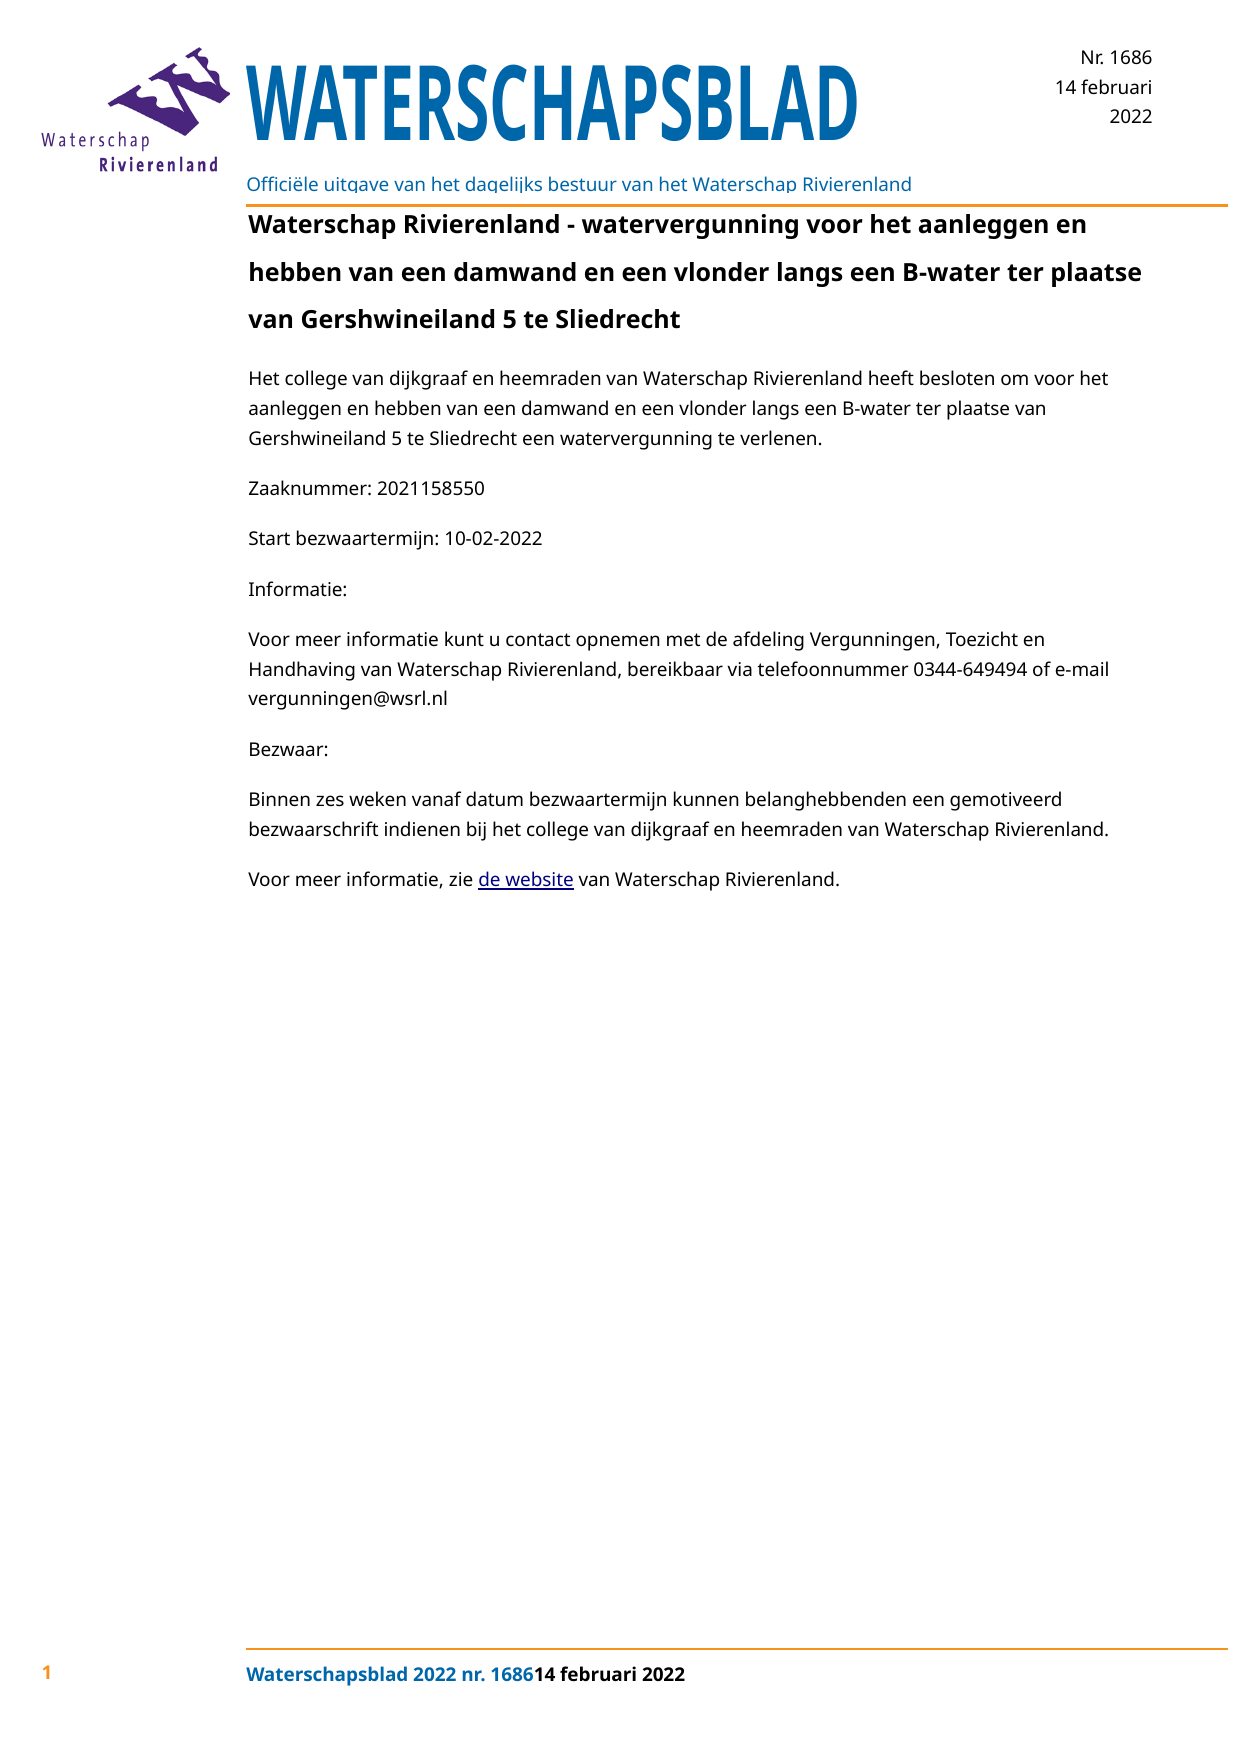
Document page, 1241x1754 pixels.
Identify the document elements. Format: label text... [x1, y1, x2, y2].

text Zaaknummer: 2021158550 [248, 475, 1152, 501]
text Voor meer informatie, zie de website van Waterschap Rivierenland. [248, 866, 1152, 892]
text Informatie: [248, 576, 1152, 602]
text Start bezwaartermijn: 10-02-2022 [248, 526, 1152, 551]
picture [41, 47, 231, 172]
text Binnen zes weken vanaf datum bezwaartermijn kunnen belanghebbenden een gemotiveerd bezwaarschrift indienen bij het college van dijkgraaf en heemraden van Waterschap Rivierenland. [248, 786, 1152, 842]
text Voor meer informatie kunt u contact opnemen met de afdeling Vergunningen, Toezicht en Handhaving van Waterschap Rivierenland, bereikbaar via telefoonnummer 0344-649494 of e-mail vergunningen@wsrl.nl [248, 626, 1152, 711]
text Bezwaar: [248, 736, 1152, 762]
text Het college van dijkgraaf en heemraden van Waterschap Rivierenland heeft besloten om voor het aanleggen en hebben van een damwand en een vlonder langs een B-water ter plaatse van Gershwineiland 5 te Sliedrecht een watervergunning te verlenen. [248, 366, 1152, 450]
text Waterschap Rivierenland - watervergunning voor het aanleggen en hebben van een damwand en een vlonder langs een B-water ter plaatse van Gershwineiland 5 te Sliedrecht [248, 207, 1152, 336]
